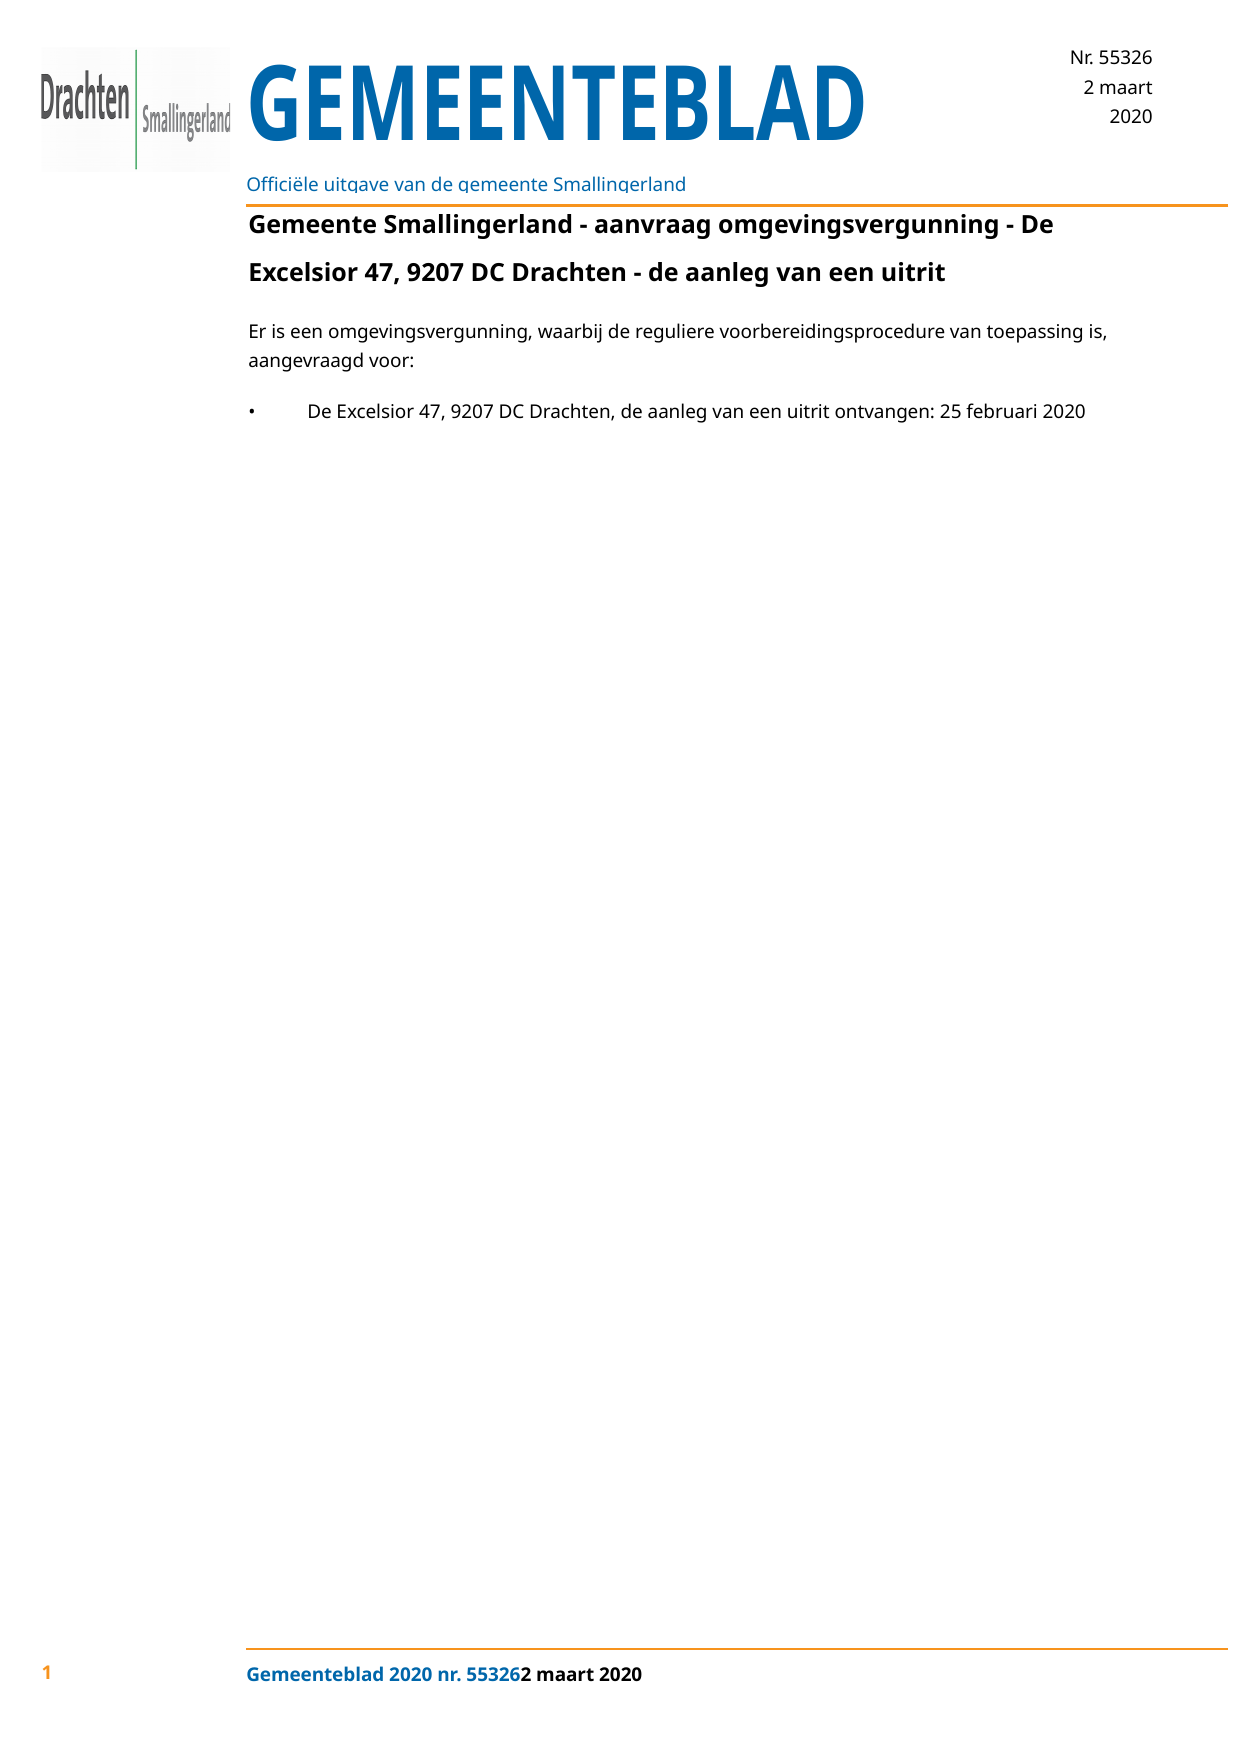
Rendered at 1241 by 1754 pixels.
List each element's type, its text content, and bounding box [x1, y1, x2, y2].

text Gemeente Smallingerland - aanvraag omgevingsvergunning - De Excelsior 47, 9207 DC Drachten - de aanleg van een uitrit [248, 207, 1152, 288]
picture [41, 47, 231, 172]
list De Excelsior 47, 9207 DC Drachten, de aanleg van een uitrit ontvangen: 25 februari 2020 [248, 398, 1152, 424]
text Er is een omgevingsvergunning, waarbij de reguliere voorbereidingsprocedure van toepassing is, aangevraagd voor: [248, 318, 1152, 373]
